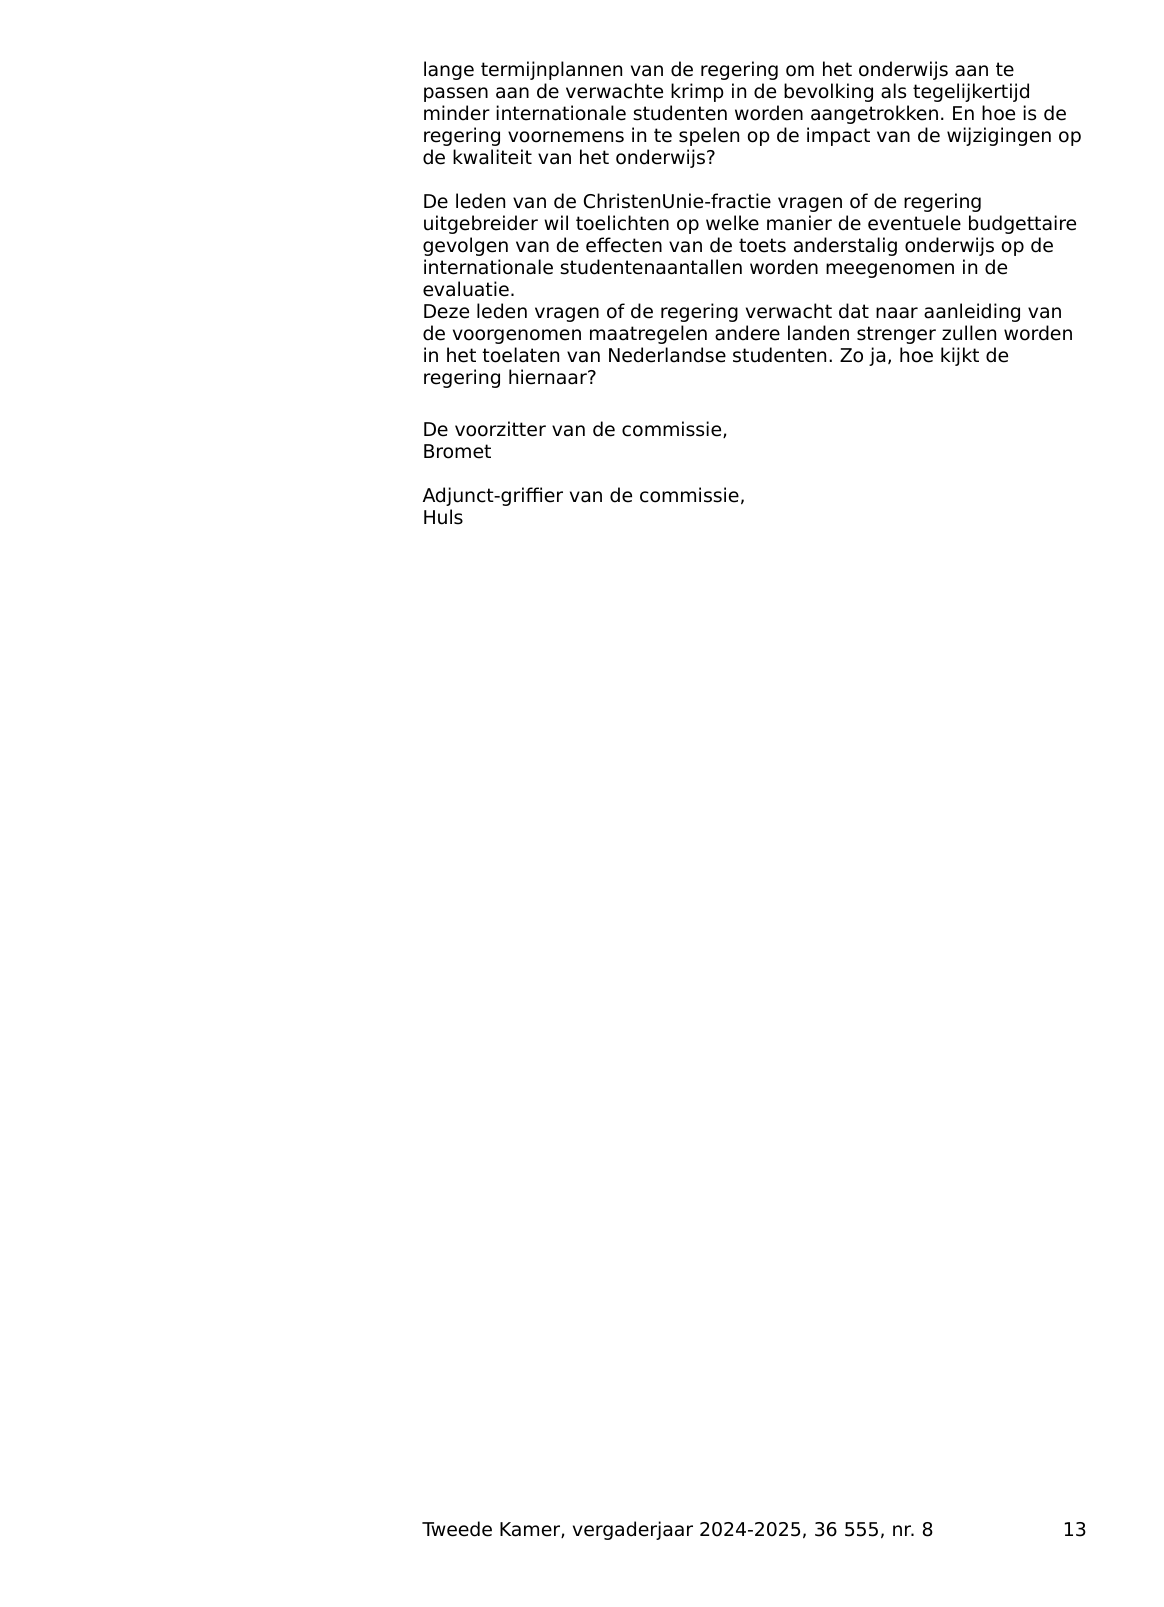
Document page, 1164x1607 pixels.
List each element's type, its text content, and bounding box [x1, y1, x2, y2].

text De leden van de ChristenUnie-fractie vragen of de regering uitgebreider wil toelichten op welke manier de eventuele budgettaire gevolgen van de effecten van de toets anderstalig onderwijs op de internationale studentenaantallen worden meegenomen in de evaluatie. [422, 191, 1087, 301]
text lange termijnplannen van de regering om het onderwijs aan te passen aan de verwachte krimp in de bevolking als tegelijkertijd minder internationale studenten worden aangetrokken. En hoe is de regering voornemens in te spelen op de impact van de wijzigingen op de kwaliteit van het onderwijs? [422, 59, 1087, 169]
text Adjunct-griffier van de commissie, Huls [422, 485, 1087, 529]
text De voorzitter van de commissie, Bromet [422, 419, 1087, 463]
text Deze leden vragen of de regering verwacht dat naar aanleiding van de voorgenomen maatregelen andere landen strenger zullen worden in het toelaten van Nederlandse studenten. Zo ja, hoe kijkt de regering hiernaar? [422, 301, 1087, 389]
